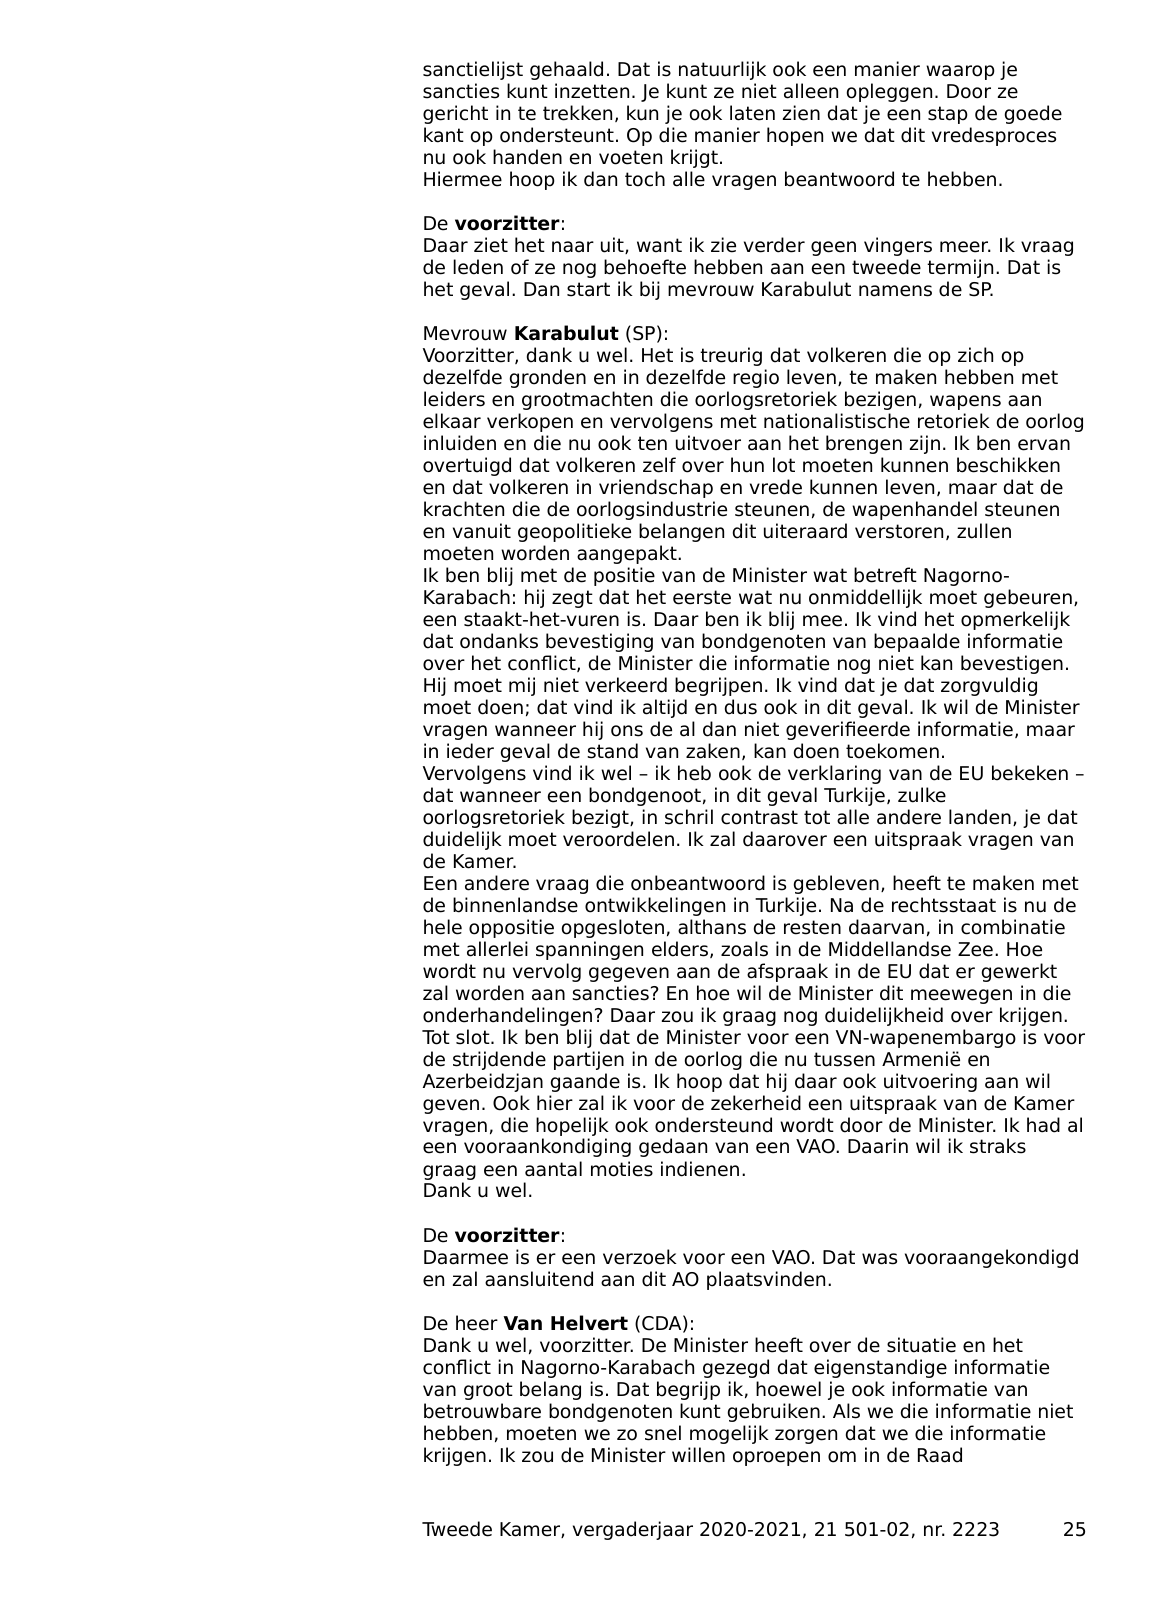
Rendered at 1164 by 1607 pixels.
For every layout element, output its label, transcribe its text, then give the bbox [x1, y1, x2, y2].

text Een andere vraag die onbeantwoord is gebleven, heeft te maken met de binnenlandse ontwikkelingen in Turkije. Na de rechtsstaat is nu de hele oppositie opgesloten, althans de resten daarvan, in combinatie met allerlei spanningen elders, zoals in de Middellandse Zee. Hoe wordt nu vervolg gegeven aan de afspraak in de EU dat er gewerkt zal worden aan sancties? En hoe wil de Minister dit meewegen in die onderhandelingen? Daar zou ik graag nog duidelijkheid over krijgen. [422, 873, 1087, 1027]
text Vervolgens vind ik wel – ik heb ook de verklaring van de EU bekeken – dat wanneer een bondgenoot, in dit geval Turkije, zulke oorlogsretoriek bezigt, in schril contrast tot alle andere landen, je dat duidelijk moet veroordelen. Ik zal daarover een uitspraak vragen van de Kamer. [422, 763, 1087, 873]
text Dank u wel, voorzitter. De Minister heeft over de situatie en het conflict in Nagorno-Karabach gezegd dat eigenstandige informatie van groot belang is. Dat begrijp ik, hoewel je ook informatie van betrouwbare bondgenoten kunt gebruiken. Als we die informatie niet hebben, moeten we zo snel mogelijk zorgen dat we die informatie krijgen. Ik zou de Minister willen oproepen om in de Raad [422, 1335, 1087, 1467]
text De voorzitter: [422, 1224, 1087, 1247]
text Daar ziet het naar uit, want ik zie verder geen vingers meer. Ik vraag de leden of ze nog behoefte hebben aan een tweede termijn. Dat is het geval. Dan start ik bij mevrouw Karabulut namens de SP. [422, 235, 1087, 301]
text De heer Van Helvert (CDA): [422, 1313, 1087, 1335]
text Dank u wel. [422, 1180, 1087, 1202]
text Hiermee hoop ik dan toch alle vragen beantwoord te hebben. [422, 169, 1087, 191]
text Tot slot. Ik ben blij dat de Minister voor een VN-wapenembargo is voor de strijdende partijen in de oorlog die nu tussen Armenië en Azerbeidzjan gaande is. Ik hoop dat hij daar ook uitvoering aan wil geven. Ook hier zal ik voor de zekerheid een uitspraak van de Kamer vragen, die hopelijk ook ondersteund wordt door de Minister. Ik had al een vooraankondiging gedaan van een VAO. Daarin wil ik straks graag een aantal moties indienen. [422, 1027, 1087, 1180]
text sanctielijst gehaald. Dat is natuurlijk ook een manier waarop je sancties kunt inzetten. Je kunt ze niet alleen opleggen. Door ze gericht in te trekken, kun je ook laten zien dat je een stap de goede kant op ondersteunt. Op die manier hopen we dat dit vredesproces nu ook handen en voeten krijgt. [422, 59, 1087, 169]
text Ik ben blij met de positie van de Minister wat betreft Nagorno-Karabach: hij zegt dat het eerste wat nu onmiddellijk moet gebeuren, een staakt-het-vuren is. Daar ben ik blij mee. Ik vind het opmerkelijk dat ondanks bevestiging van bondgenoten van bepaalde informatie over het conflict, de Minister die informatie nog niet kan bevestigen. Hij moet mij niet verkeerd begrijpen. Ik vind dat je dat zorgvuldig moet doen; dat vind ik altijd en dus ook in dit geval. Ik wil de Minister vragen wanneer hij ons de al dan niet geverifieerde informatie, maar in ieder geval de stand van zaken, kan doen toekomen. [422, 565, 1087, 763]
text Daarmee is er een verzoek voor een VAO. Dat was vooraangekondigd en zal aansluitend aan dit AO plaatsvinden. [422, 1247, 1087, 1291]
text Voorzitter, dank u wel. Het is treurig dat volkeren die op zich op dezelfde gronden en in dezelfde regio leven, te maken hebben met leiders en grootmachten die oorlogsretoriek bezigen, wapens aan elkaar verkopen en vervolgens met nationalistische retoriek de oorlog inluiden en die nu ook ten uitvoer aan het brengen zijn. Ik ben ervan overtuigd dat volkeren zelf over hun lot moeten kunnen beschikken en dat volkeren in vriendschap en vrede kunnen leven, maar dat de krachten die de oorlogsindustrie steunen, de wapenhandel steunen en vanuit geopolitieke belangen dit uiteraard verstoren, zullen moeten worden aangepakt. [422, 345, 1087, 565]
text Mevrouw Karabulut (SP): [422, 323, 1087, 345]
text De voorzitter: [422, 213, 1087, 235]
